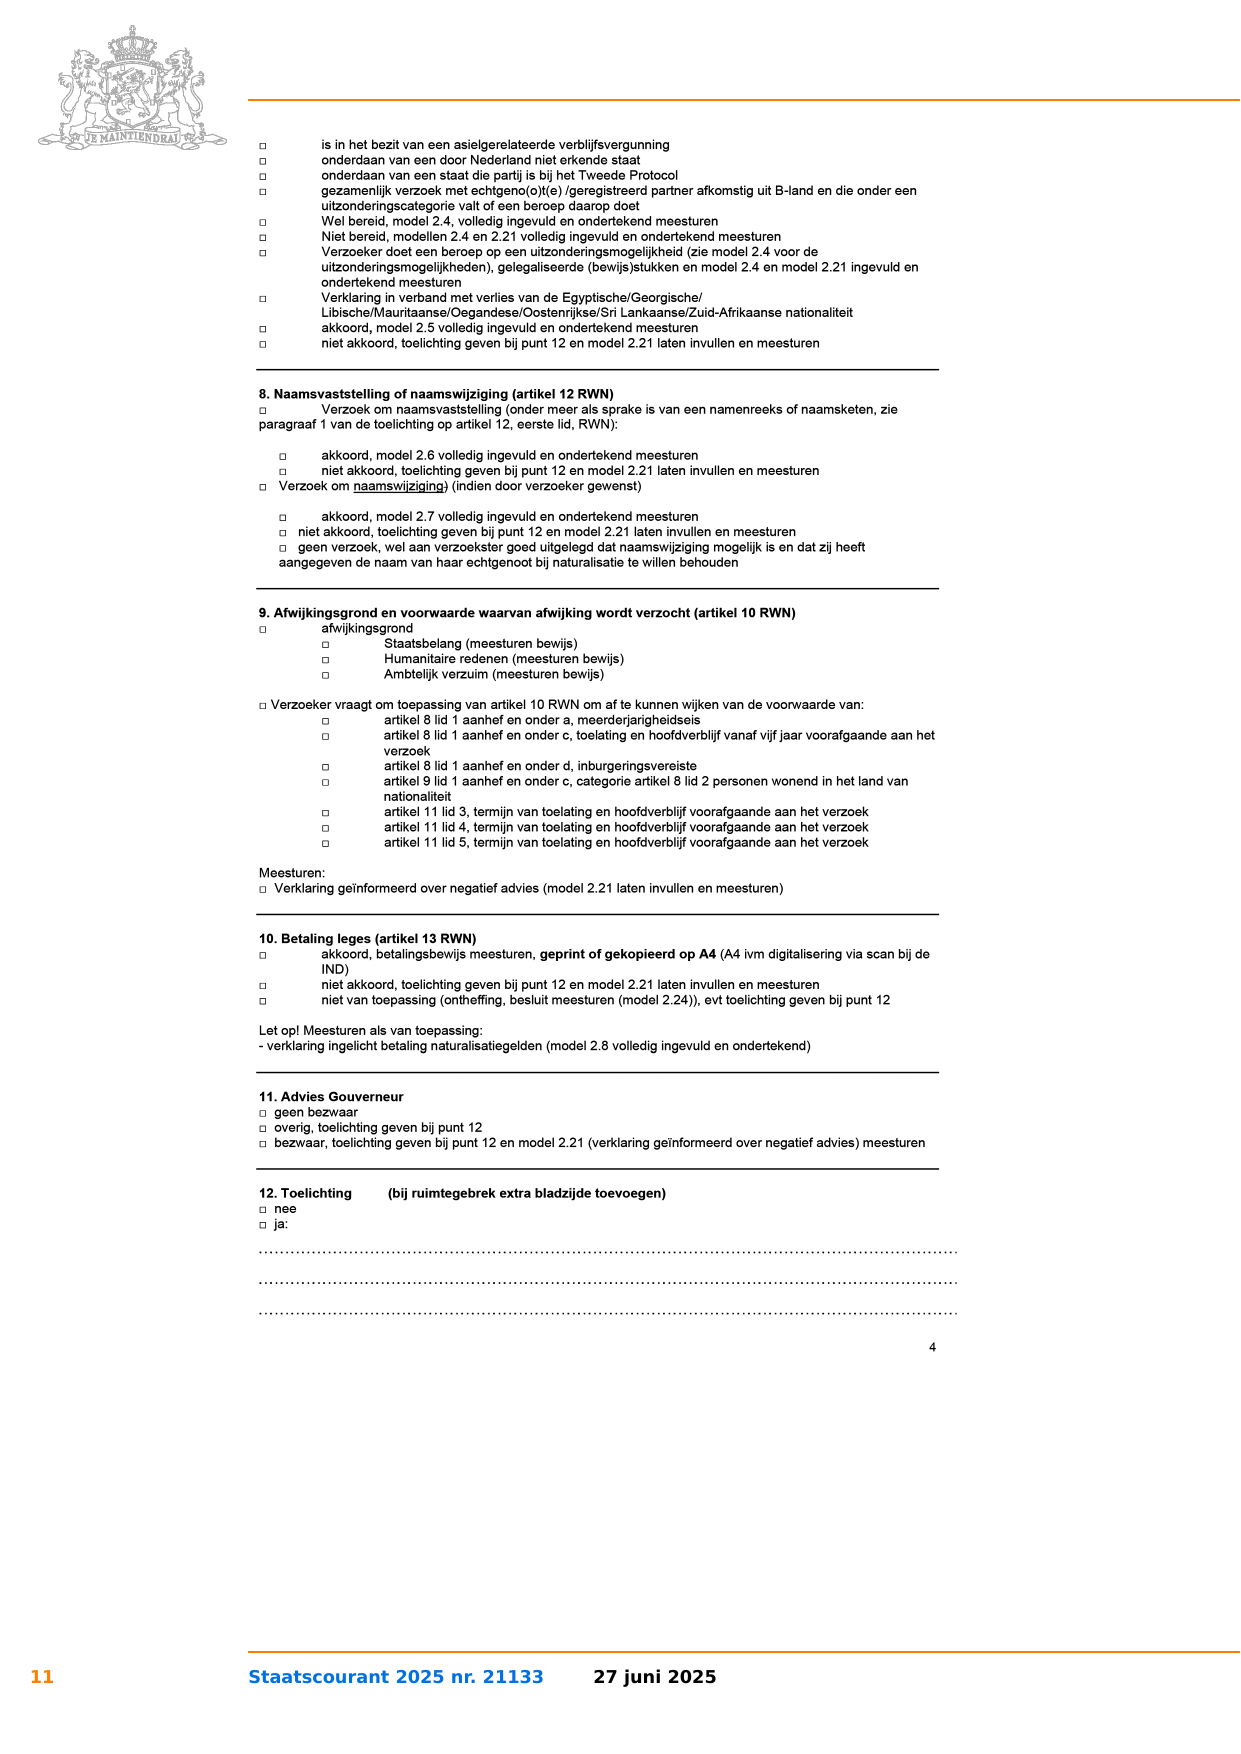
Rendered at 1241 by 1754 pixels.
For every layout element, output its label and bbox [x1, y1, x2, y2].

picture [248, 130, 957, 1359]
text [957, 130, 1163, 1358]
picture [38, 25, 227, 150]
